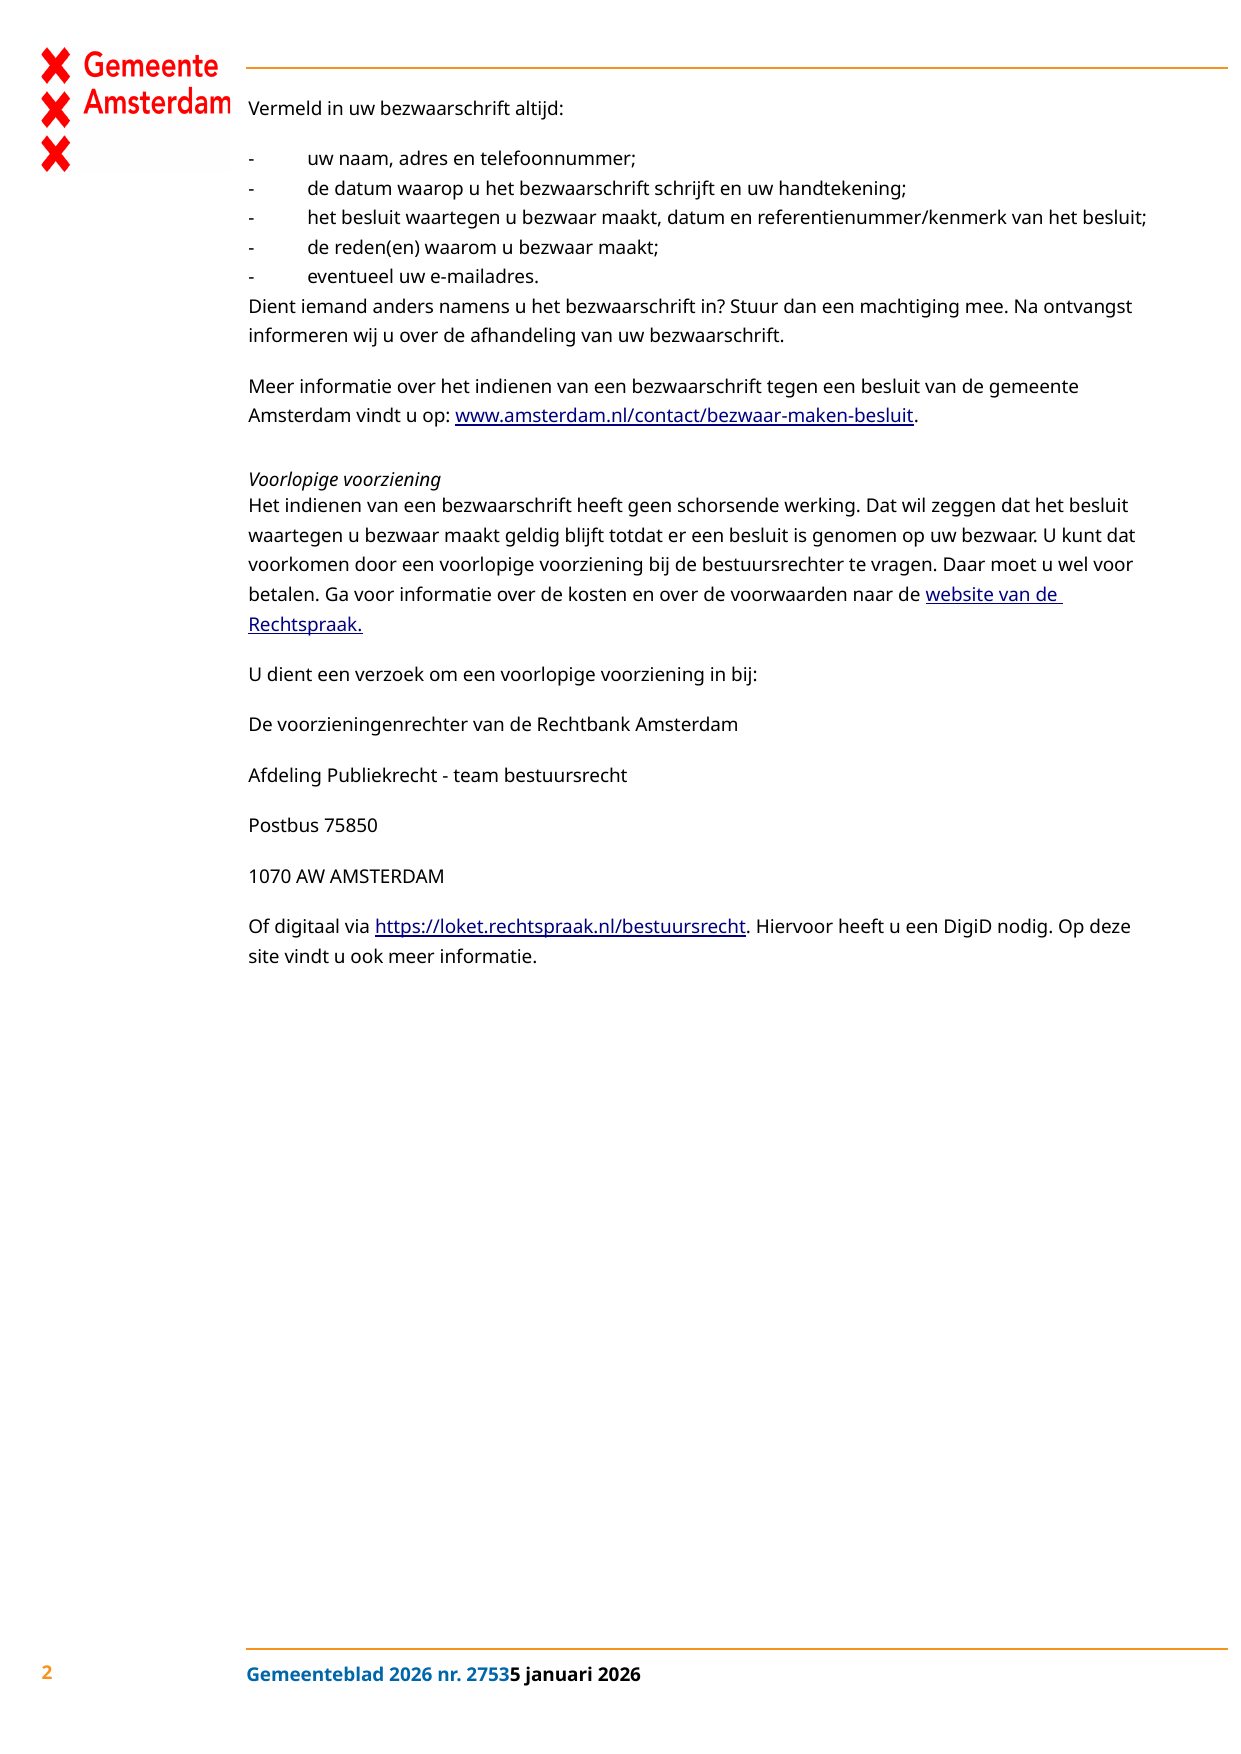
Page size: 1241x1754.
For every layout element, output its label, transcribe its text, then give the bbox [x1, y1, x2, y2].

text Afdeling Publiekrecht - team bestuursrecht [248, 762, 1152, 788]
picture [41, 47, 231, 172]
text Meer informatie over het indienen van een bezwaarschrift tegen een besluit van de gemeente Amsterdam vindt u op: www.amsterdam.nl/contact/bezwaar-maken-besluit. [248, 373, 1152, 428]
text Vermeld in uw bezwaarschrift altijd: [248, 95, 1152, 121]
list eventueel uw e-mailadres. [248, 263, 1152, 289]
text Het indienen van een bezwaarschrift heeft geen schorsende werking. Dat wil zeggen dat het besluit waartegen u bezwaar maakt geldig blijft totdat er een besluit is genomen op uw bezwaar. U kunt dat voorkomen door een voorlopige voorziening bij de bestuursrechter te vragen. Daar moet u wel voor betalen. Ga voor informatie over de kosten en over de voorwaarden naar de website van de Rechtspraak. [248, 492, 1152, 636]
text U dient een verzoek om een voorlopige voorziening in bij: [248, 661, 1152, 687]
list het besluit waartegen u bezwaar maakt, datum en referentienummer/kenmerk van het besluit; [248, 204, 1152, 230]
text Voorlopige voorziening [248, 467, 1152, 492]
list de datum waarop u het bezwaarschrift schrijft en uw handtekening; [248, 175, 1152, 201]
text De voorzieningenrechter van de Rechtbank Amsterdam [248, 712, 1152, 737]
list de reden(en) waarom u bezwaar maakt; [248, 234, 1152, 260]
text Dient iemand anders namens u het bezwaarschrift in? Stuur dan een machtiging mee. Na ontvangst informeren wij u over de afhandeling van uw bezwaarschrift. [248, 293, 1152, 348]
text Postbus 75850 [248, 812, 1152, 838]
text Of digitaal via https://loket.rechtspraak.nl/bestuursrecht. Hiervoor heeft u een DigiD nodig. Op deze site vindt u ook meer informatie. [248, 913, 1152, 968]
text 1070 AW AMSTERDAM [248, 863, 1152, 888]
list uw naam, adres en telefoonnummer; [248, 145, 1152, 171]
